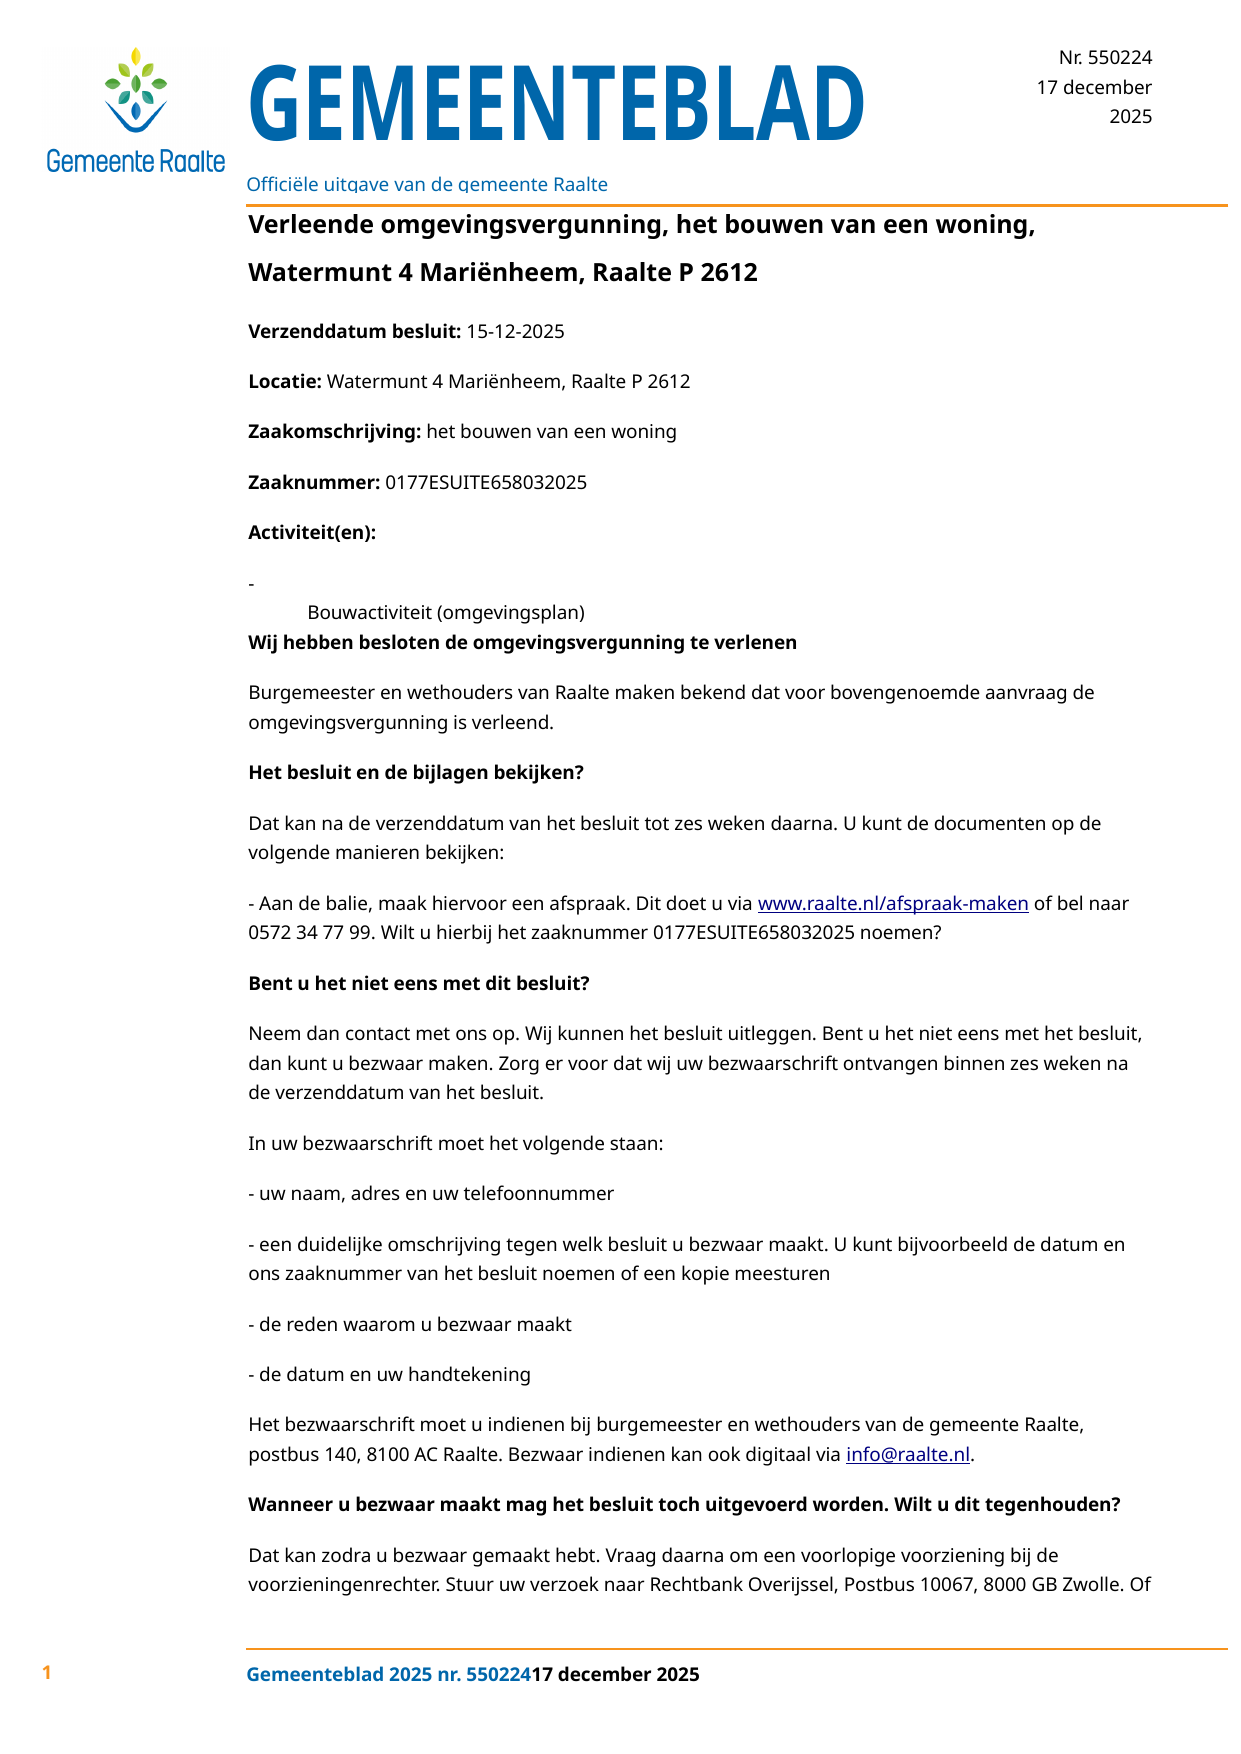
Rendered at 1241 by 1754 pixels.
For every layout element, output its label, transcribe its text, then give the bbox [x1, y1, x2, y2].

text Zaaknummer: 0177ESUITE658032025 [248, 469, 1152, 495]
text Het besluit en de bijlagen bekijken? [248, 759, 1152, 785]
text Neem dan contact met ons op. Wij kunnen het besluit uitleggen. Bent u het niet eens met het besluit, dan kunt u bezwaar maken. Zorg er voor dat wij uw bezwaarschrift ontvangen binnen zes weken na de verzenddatum van het besluit. [248, 1020, 1152, 1105]
text Locatie: Watermunt 4 Mariënheem, Raalte P 2612 [248, 368, 1152, 394]
list Bouwactiviteit (omgevingsplan) [248, 599, 1152, 625]
text Wij hebben besloten de omgevingsvergunning te verlenen [248, 629, 1152, 655]
text In uw bezwaarschrift moet het volgende staan: [248, 1130, 1152, 1156]
text - de reden waarom u bezwaar maakt [248, 1311, 1152, 1337]
text Burgemeester en wethouders van Raalte maken bekend dat voor bovengenoemde aanvraag de omgevingsvergunning is verleend. [248, 679, 1152, 735]
text Zaakomschrijving: het bouwen van een woning [248, 419, 1152, 444]
text - de datum en uw handtekening [248, 1361, 1152, 1387]
text - Aan de balie, maak hiervoor een afspraak. Dit doet u via www.raalte.nl/afspraak-maken of bel naar 0572 34 77 99. Wilt u hierbij het zaaknummer 0177ESUITE658032025 noemen? [248, 890, 1152, 945]
text Activiteit(en): [248, 519, 1152, 545]
text Dat kan zodra u bezwaar gemaakt hebt. Vraag daarna om een voorlopige voorziening bij de voorzieningenrechter. Stuur uw verzoek naar Rechtbank Overijssel, Postbus 10067, 8000 GB Zwolle. Of [248, 1542, 1152, 1597]
text Dat kan na de verzenddatum van het besluit tot zes weken daarna. U kunt de documenten op de volgende manieren bekijken: [248, 810, 1152, 865]
text Wanneer u bezwaar maakt mag het besluit toch uitgevoerd worden. Wilt u dit tegenhouden? [248, 1492, 1152, 1517]
text - uw naam, adres en uw telefoonnummer [248, 1180, 1152, 1206]
text Bent u het niet eens met dit besluit? [248, 970, 1152, 996]
picture [41, 47, 231, 172]
text Verzenddatum besluit: 15-12-2025 [248, 318, 1152, 344]
text Het bezwaarschrift moet u indienen bij burgemeester en wethouders van de gemeente Raalte, postbus 140, 8100 AC Raalte. Bezwaar indienen kan ook digitaal via info@raalte.nl. [248, 1412, 1152, 1467]
text - een duidelijke omschrijving tegen welk besluit u bezwaar maakt. U kunt bijvoorbeeld de datum en ons zaaknummer van het besluit noemen of een kopie meesturen [248, 1231, 1152, 1286]
text Verleende omgevingsvergunning, het bouwen van een woning, Watermunt 4 Mariënheem, Raalte P 2612 [248, 207, 1152, 288]
